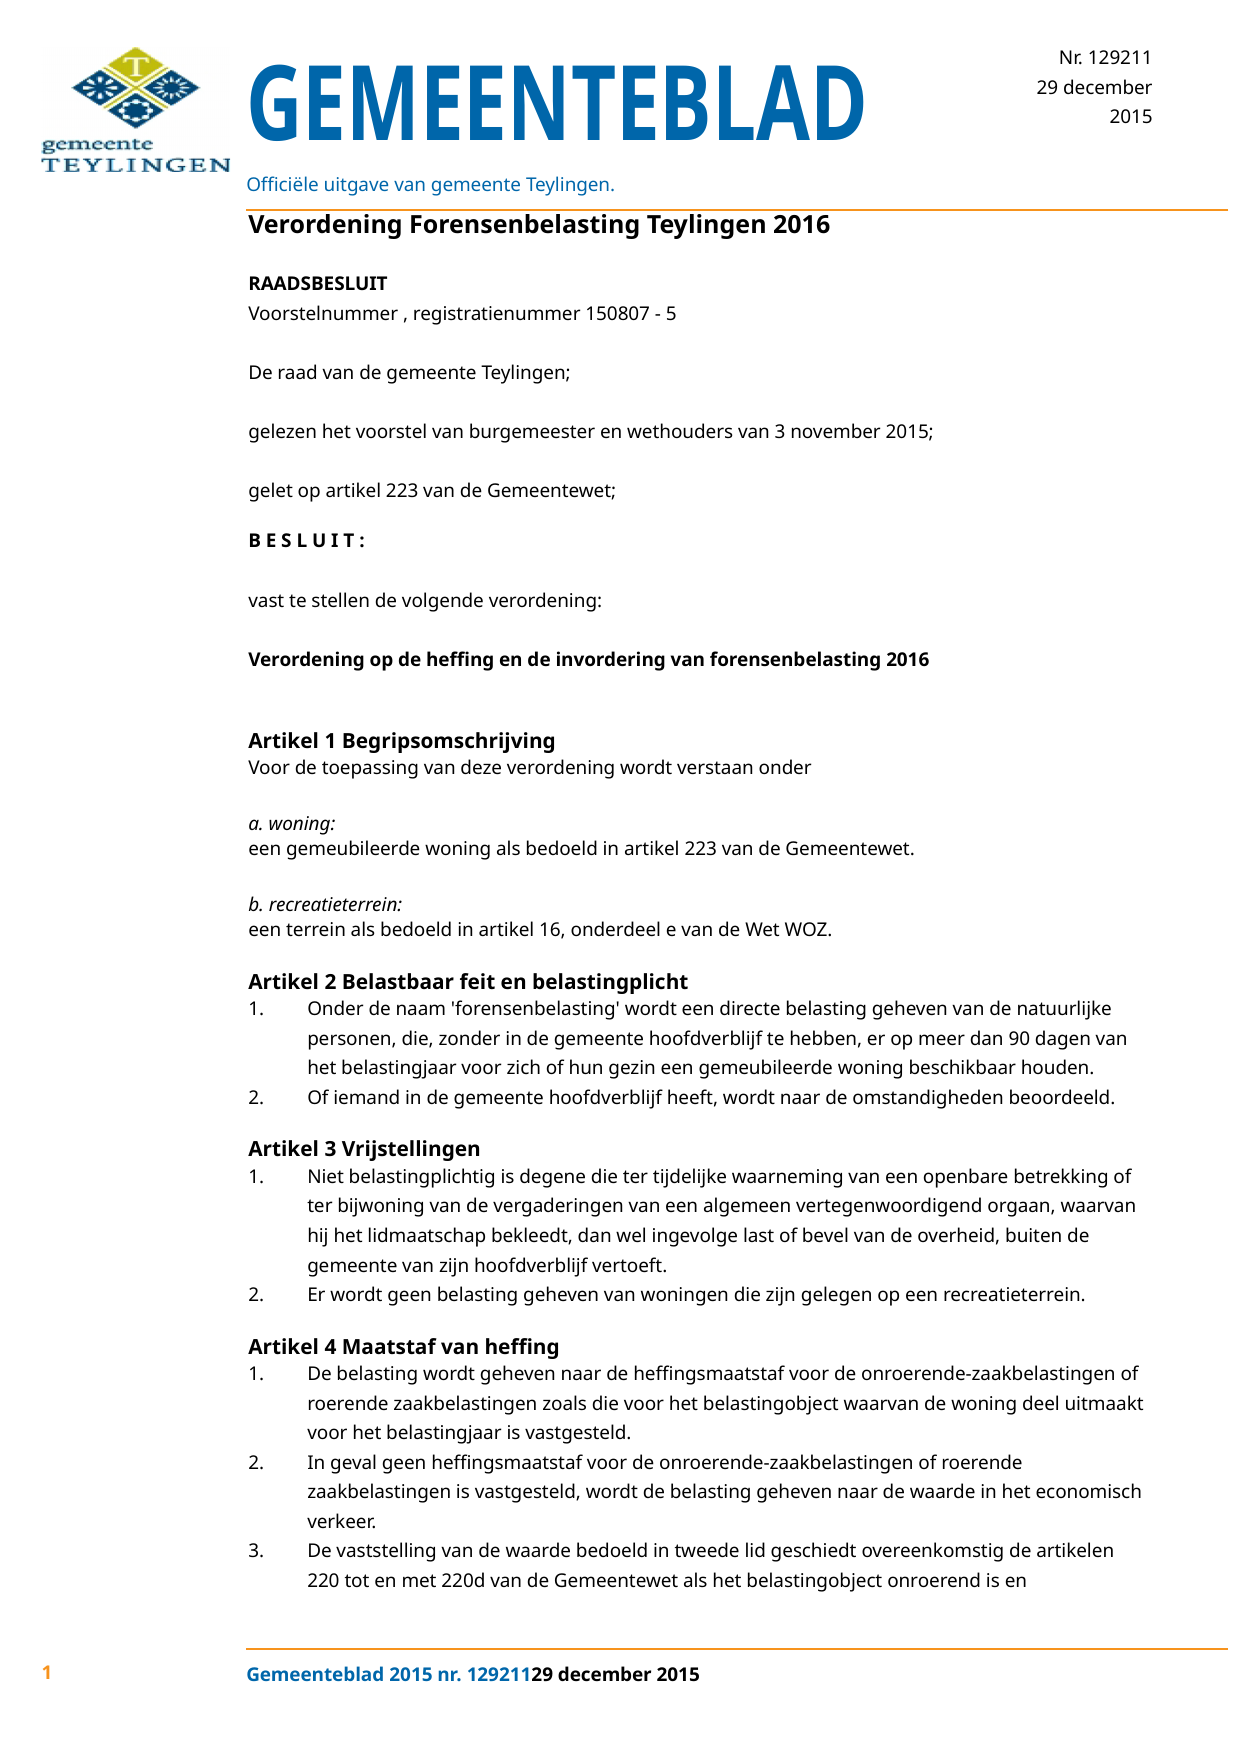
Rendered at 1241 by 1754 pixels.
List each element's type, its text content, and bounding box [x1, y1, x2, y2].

list Of iemand in de gemeente hoofdverblijf heeft, wordt naar de omstandigheden beoordeeld. [248, 1084, 1152, 1110]
picture [41, 47, 231, 172]
text een terrein als bedoeld in artikel 16, onderdeel e van de Wet WOZ. [248, 917, 1152, 942]
list Onder de naam 'forensenbelasting' wordt een directe belasting geheven van de natuurlijke personen, die, zonder in de gemeente hoofdverblijf te hebben, er op meer dan 90 dagen van het belastingjaar voor zich of hun gezin een gemeubileerde woning beschikbaar houden. [248, 995, 1152, 1080]
text gelet op artikel 223 van de Gemeentewet; [248, 477, 1152, 503]
text b. recreatieterrein: [248, 891, 1152, 917]
text Artikel 4 Maatstaf van heffing [248, 1332, 1152, 1360]
text Voor de toepassing van deze verordening wordt verstaan onder [248, 754, 1152, 780]
text Artikel 1 Begripsomschrijving [248, 726, 1152, 754]
text De raad van de gemeente Teylingen; [248, 359, 1152, 385]
text Verordening op de heffing en de invordering van forensenbelasting 2016 [248, 646, 1152, 672]
text gelezen het voorstel van burgemeester en wethouders van 3 november 2015; [248, 418, 1152, 444]
list Er wordt geen belasting geheven van woningen die zijn gelegen op een recreatieterrein. [248, 1281, 1152, 1307]
text Artikel 2 Belastbaar feit en belastingplicht [248, 967, 1152, 995]
text Voorstelnummer , registratienummer 150807 - 5 [248, 300, 1152, 326]
list De belasting wordt geheven naar de heffingsmaatstaf voor de onroerende-zaakbelastingen of roerende zaakbelastingen zoals die voor het belastingobject waarvan de woning deel uitmaakt voor het belastingjaar is vastgesteld. [248, 1360, 1152, 1445]
text vast te stellen de volgende verordening: [248, 587, 1152, 613]
text Verordening Forensenbelasting Teylingen 2016 [248, 211, 1152, 241]
list De vaststelling van de waarde bedoeld in tweede lid geschiedt overeenkomstig de artikelen 220 tot en met 220d van de Gemeentewet als het belastingobject onroerend is en [248, 1538, 1152, 1593]
text B E S L U I T : [248, 528, 1152, 553]
list In geval geen heffingsmaatstaf voor de onroerende-zaakbelastingen of roerende zaakbelastingen is vastgesteld, wordt de belasting geheven naar de waarde in het economisch verkeer. [248, 1449, 1152, 1534]
text een gemeubileerde woning als bedoeld in artikel 223 van de Gemeentewet. [248, 836, 1152, 861]
text RAADSBESLUIT [248, 270, 1152, 296]
list Niet belastingplichtig is degene die ter tijdelijke waarneming van een openbare betrekking of ter bijwoning van de vergaderingen van een algemeen vertegenwoordigend orgaan, waarvan hij het lidmaatschap bekleedt, dan wel ingevolge last of bevel van de overheid, buiten de gemeente van zijn hoofdverblijf vertoeft. [248, 1163, 1152, 1277]
text a. woning: [248, 810, 1152, 836]
text Artikel 3 Vrijstellingen [248, 1134, 1152, 1163]
